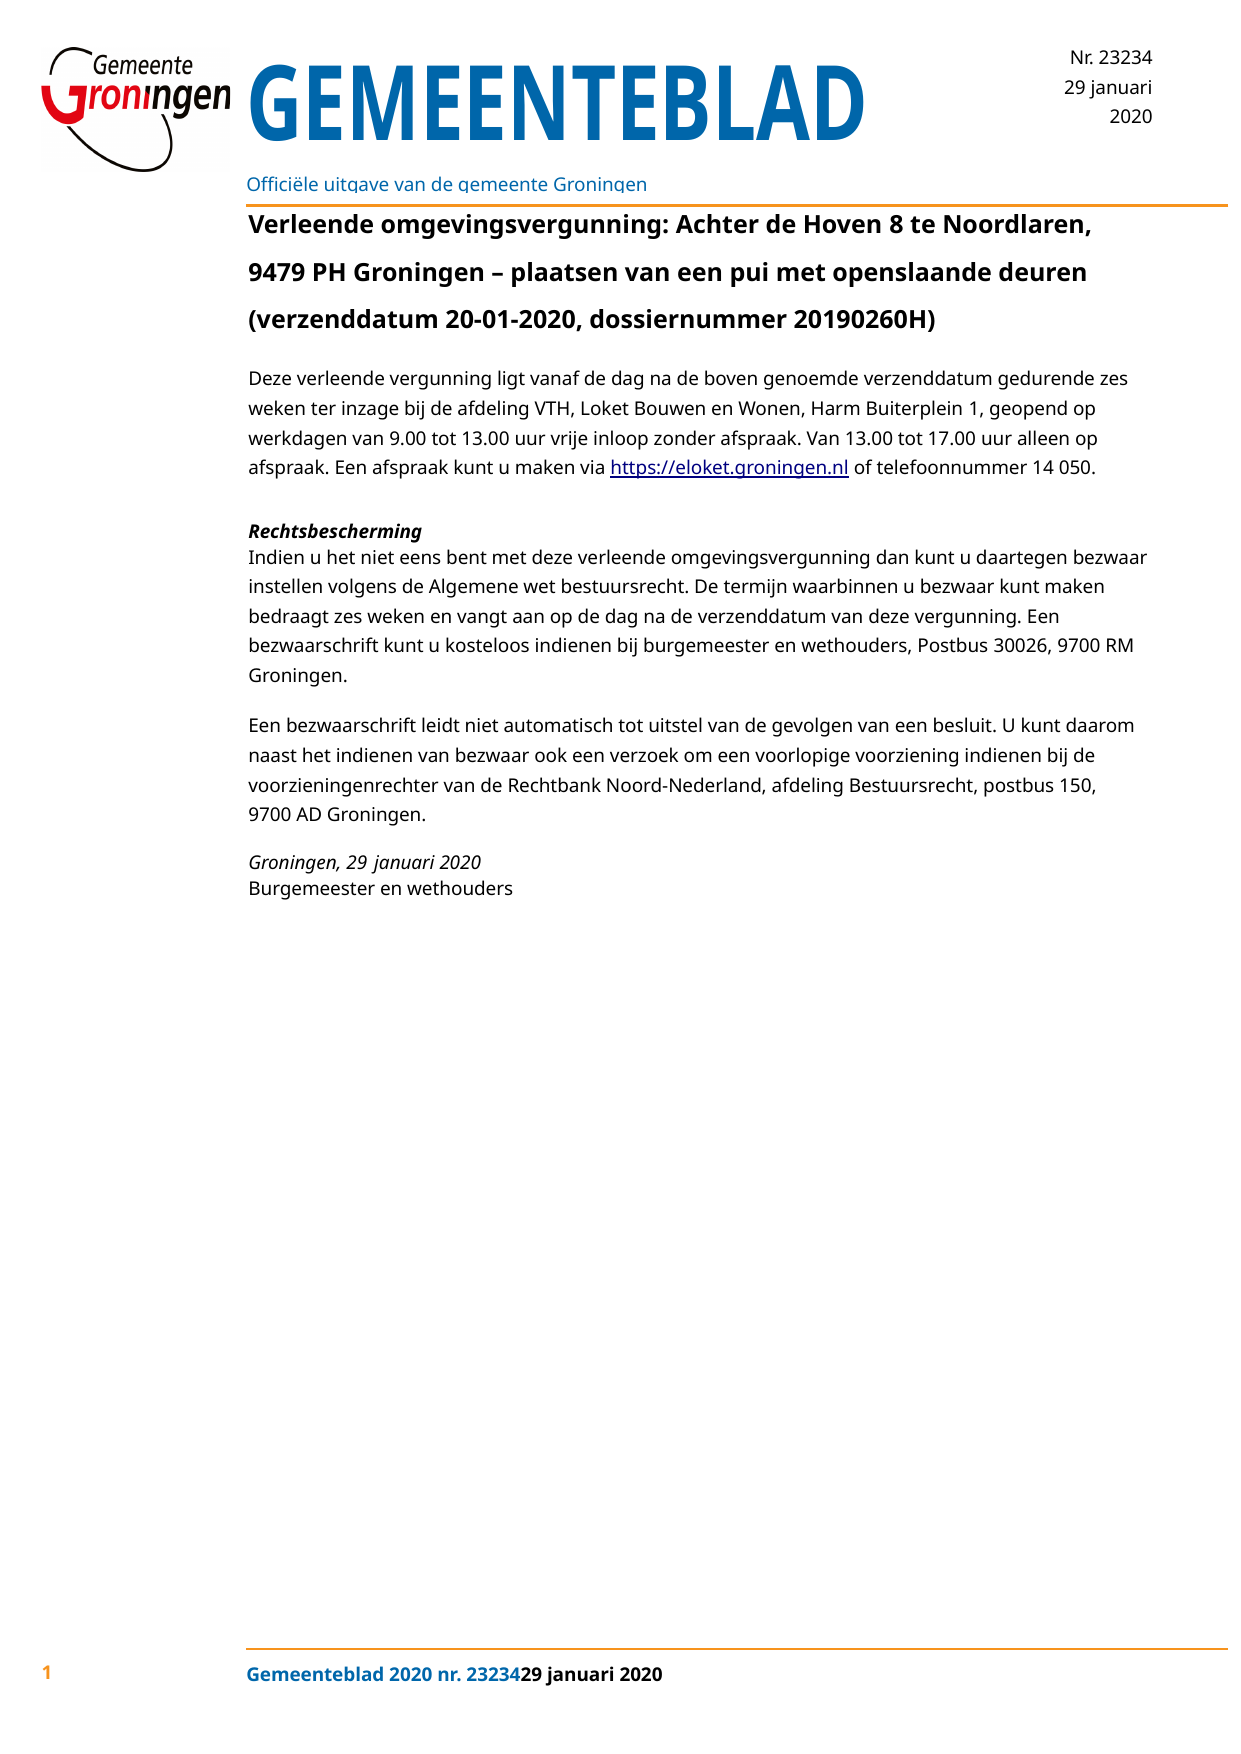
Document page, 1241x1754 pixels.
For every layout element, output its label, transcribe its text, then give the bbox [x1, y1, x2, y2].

text Burgemeester en wethouders [248, 875, 1152, 901]
text Een bezwaarschrift leidt niet automatisch tot uitstel van de gevolgen van een besluit. U kunt daarom naast het indienen van bezwaar ook een verzoek om een voorlopige voorziening indienen bij de voorzieningenrechter van de Rechtbank Noord-Nederland, afdeling Bestuursrecht, postbus 150, 9700 AD Groningen. [248, 713, 1152, 827]
text Rechtsbescherming [248, 518, 1152, 544]
text Verleende omgevingsvergunning: Achter de Hoven 8 te Noordlaren, 9479 PH Groningen – plaatsen van een pui met openslaande deuren (verzenddatum 20-01-2020, dossiernummer 20190260H) [248, 207, 1152, 336]
text Groningen, 29 januari 2020 [248, 849, 1152, 875]
text Deze verleende vergunning ligt vanaf de dag na de boven genoemde verzenddatum gedurende zes weken ter inzage bij de afdeling VTH, Loket Bouwen en Wonen, Harm Buiterplein 1, geopend op werkdagen van 9.00 tot 13.00 uur vrije inloop zonder afspraak. Van 13.00 tot 17.00 uur alleen op afspraak. Een afspraak kunt u maken via https://eloket.groningen.nl of telefoonnummer 14 050. [248, 366, 1152, 480]
text Indien u het niet eens bent met deze verleende omgevingsvergunning dan kunt u daartegen bezwaar instellen volgens de Algemene wet bestuursrecht. De termijn waarbinnen u bezwaar kunt maken bedraagt zes weken en vangt aan op de dag na de verzenddatum van deze vergunning. Een bezwaarschrift kunt u kosteloos indienen bij burgemeester en wethouders, Postbus 30026, 9700 RM Groningen. [248, 544, 1152, 688]
picture [41, 47, 231, 172]
